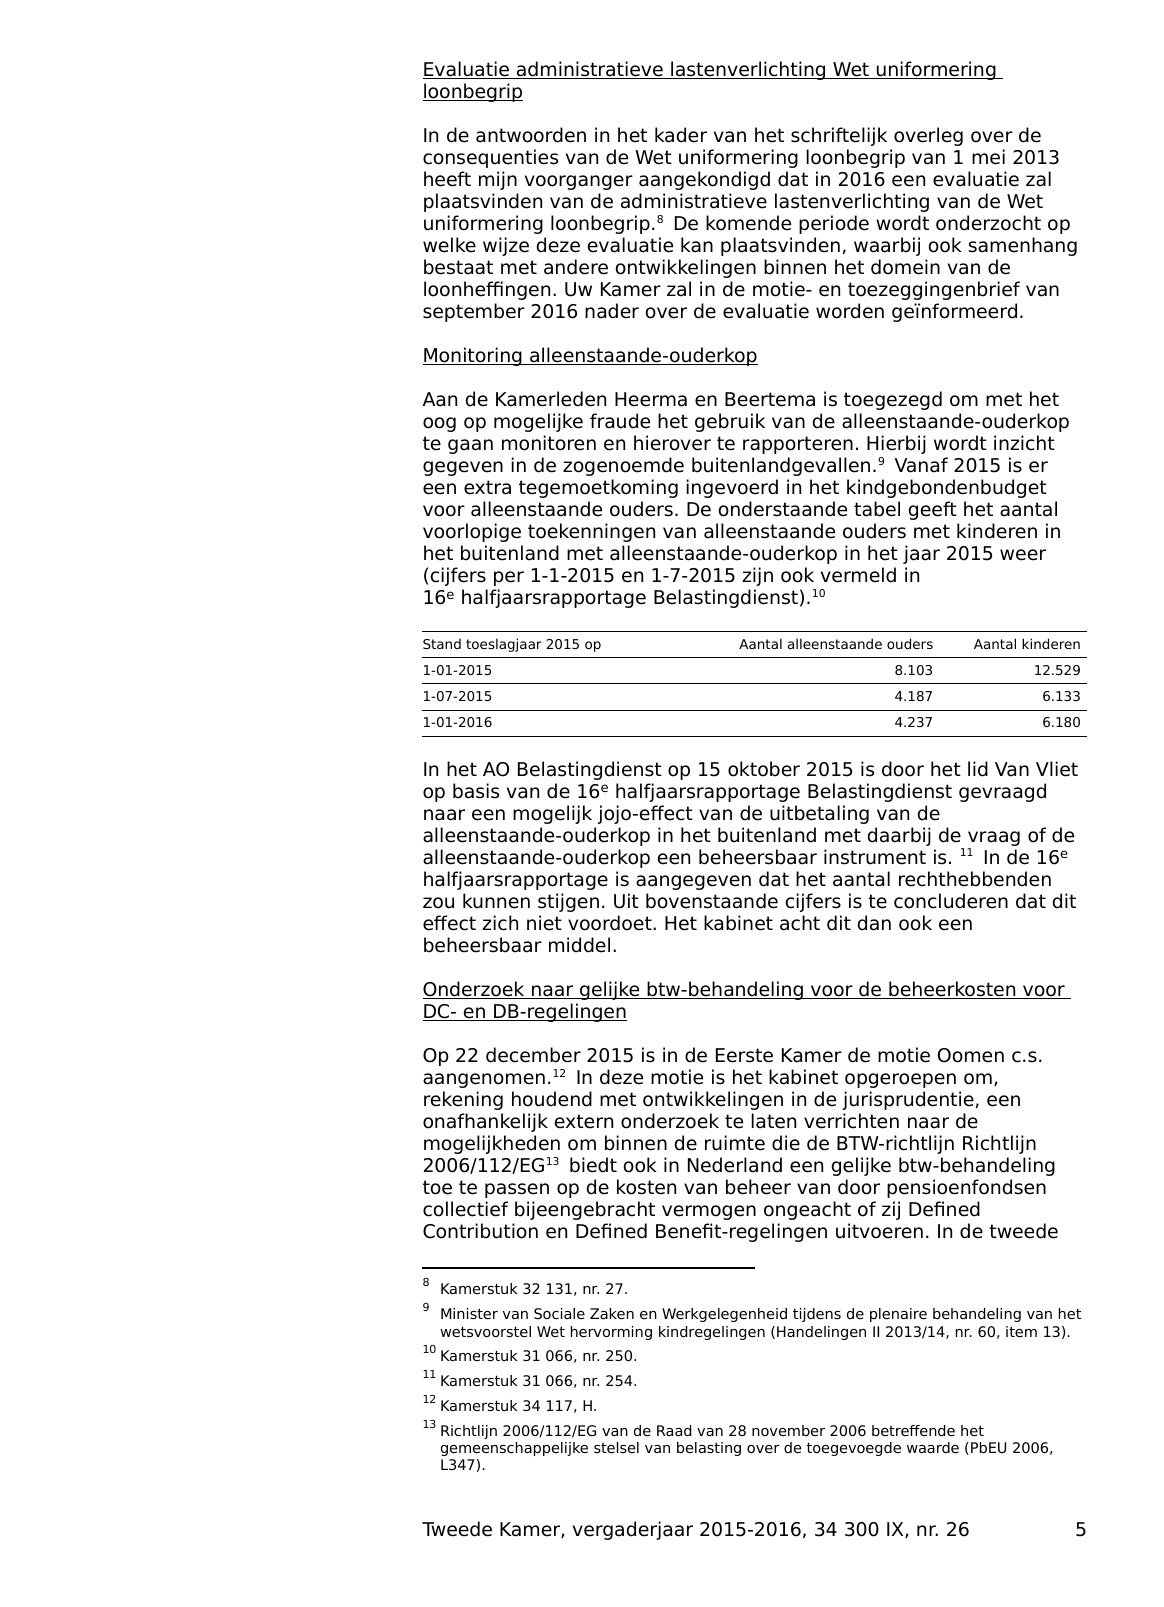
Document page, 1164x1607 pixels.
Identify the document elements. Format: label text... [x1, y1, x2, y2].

table_cell 4.187 [670, 684, 939, 709]
subtitle Evaluatie administratieve lastenverlichting Wet uniformering loonbegrip [422, 59, 1087, 103]
subtitle Monitoring alleenstaande-ouderkop [422, 345, 1087, 367]
text Aan de Kamerleden Heerma en Beertema is toegezegd om met het oog op mogelijke fraude het gebruik van de alleenstaande-ouderkop te gaan monitoren en hierover te rapporteren. Hierbij wordt inzicht gegeven in de zogenoemde buitenlandgevallen. Vanaf 2015 is er een extra tegemoetkoming ingevoerd in het kindgebondenbudget voor alleenstaande ouders. De onderstaande tabel geeft het aantal voorlopige toekenningen van alleenstaande ouders met kinderen in het buitenland met alleenstaande-ouderkop in het jaar 2015 weer (cijfers per 1-1-2015 en 1-7-2015 zijn ook vermeld in 16e halfjaarsrapportage Belastingdienst). [422, 389, 1087, 609]
table_header Stand toeslagjaar 2015 op [422, 632, 670, 657]
table_cell 1-07-2015 [422, 684, 670, 709]
table_cell 1-01-2016 [422, 711, 670, 736]
table_cell 8.103 [670, 658, 939, 683]
text Richtlijn 2006/112/EG van de Raad van 28 november 2006 betreffende het gemeenschappelijke stelsel van belasting over de toegevoegde waarde (PbEU 2006, L347). [422, 1418, 1087, 1474]
text Kamerstuk 31 066, nr. 250. [422, 1343, 1087, 1366]
text In het AO Belastingdienst op 15 oktober 2015 is door het lid Van Vliet op basis van de 16e halfjaarsrapportage Belastingdienst gevraagd naar een mogelijk jojo-effect van de uitbetaling van de alleenstaande-ouderkop in het buitenland met daarbij de vraag of de alleenstaande-ouderkop een beheersbaar instrument is. In de 16e halfjaarsrapportage is aangegeven dat het aantal rechthebbenden zou kunnen stijgen. Uit bovenstaande cijfers is te concluderen dat dit effect zich niet voordoet. Het kabinet acht dit dan ook een beheersbaar middel. [422, 759, 1087, 957]
subtitle Onderzoek naar gelijke btw-behandeling voor de beheerkosten voor DC- en DB-regelingen [422, 979, 1087, 1023]
table_cell 6.133 [939, 684, 1087, 709]
text Kamerstuk 32 131, nr. 27. [422, 1277, 1087, 1299]
table_cell 4.237 [670, 711, 939, 736]
table_cell 12.529 [939, 658, 1087, 683]
text In de antwoorden in het kader van het schriftelijk overleg over de consequenties van de Wet uniformering loonbegrip van 1 mei 2013 heeft mijn voorganger aangekondigd dat in 2016 een evaluatie zal plaatsvinden van de administratieve lastenverlichting van de Wet uniformering loonbegrip. De komende periode wordt onderzocht op welke wijze deze evaluatie kan plaatsvinden, waarbij ook samenhang bestaat met andere ontwikkelingen binnen het domein van de loonheffingen. Uw Kamer zal in de motie- en toezeggingenbrief van september 2016 nader over de evaluatie worden geïnformeerd. [422, 125, 1087, 323]
text Kamerstuk 34 117, H. [422, 1393, 1087, 1416]
table_cell 1-01-2015 [422, 658, 670, 683]
text Kamerstuk 31 066, nr. 254. [422, 1368, 1087, 1391]
text Minister van Sociale Zaken en Werkgelegenheid tijdens de plenaire behandeling van het wetsvoorstel Wet hervorming kindregelingen (Handelingen II 2013/14, nr. 60, item 13). [422, 1302, 1087, 1341]
table_header Aantal kinderen [939, 632, 1087, 657]
text Op 22 december 2015 is in de Eerste Kamer de motie Oomen c.s. aangenomen. In deze motie is het kabinet opgeroepen om, rekening houdend met ontwikkelingen in de jurisprudentie, een onafhankelijk extern onderzoek te laten verrichten naar de mogelijkheden om binnen de ruimte die de BTW-richtlijn Richtlijn 2006/112/EG biedt ook in Nederland een gelijke btw-behandeling toe te passen op de kosten van beheer van door pensioenfondsen collectief bijeengebracht vermogen ongeacht of zij Defined Contribution en Defined Benefit-regelingen uitvoeren. In de tweede [422, 1045, 1087, 1243]
table_header Aantal alleenstaande ouders [670, 632, 939, 657]
table_cell 6.180 [939, 711, 1087, 736]
